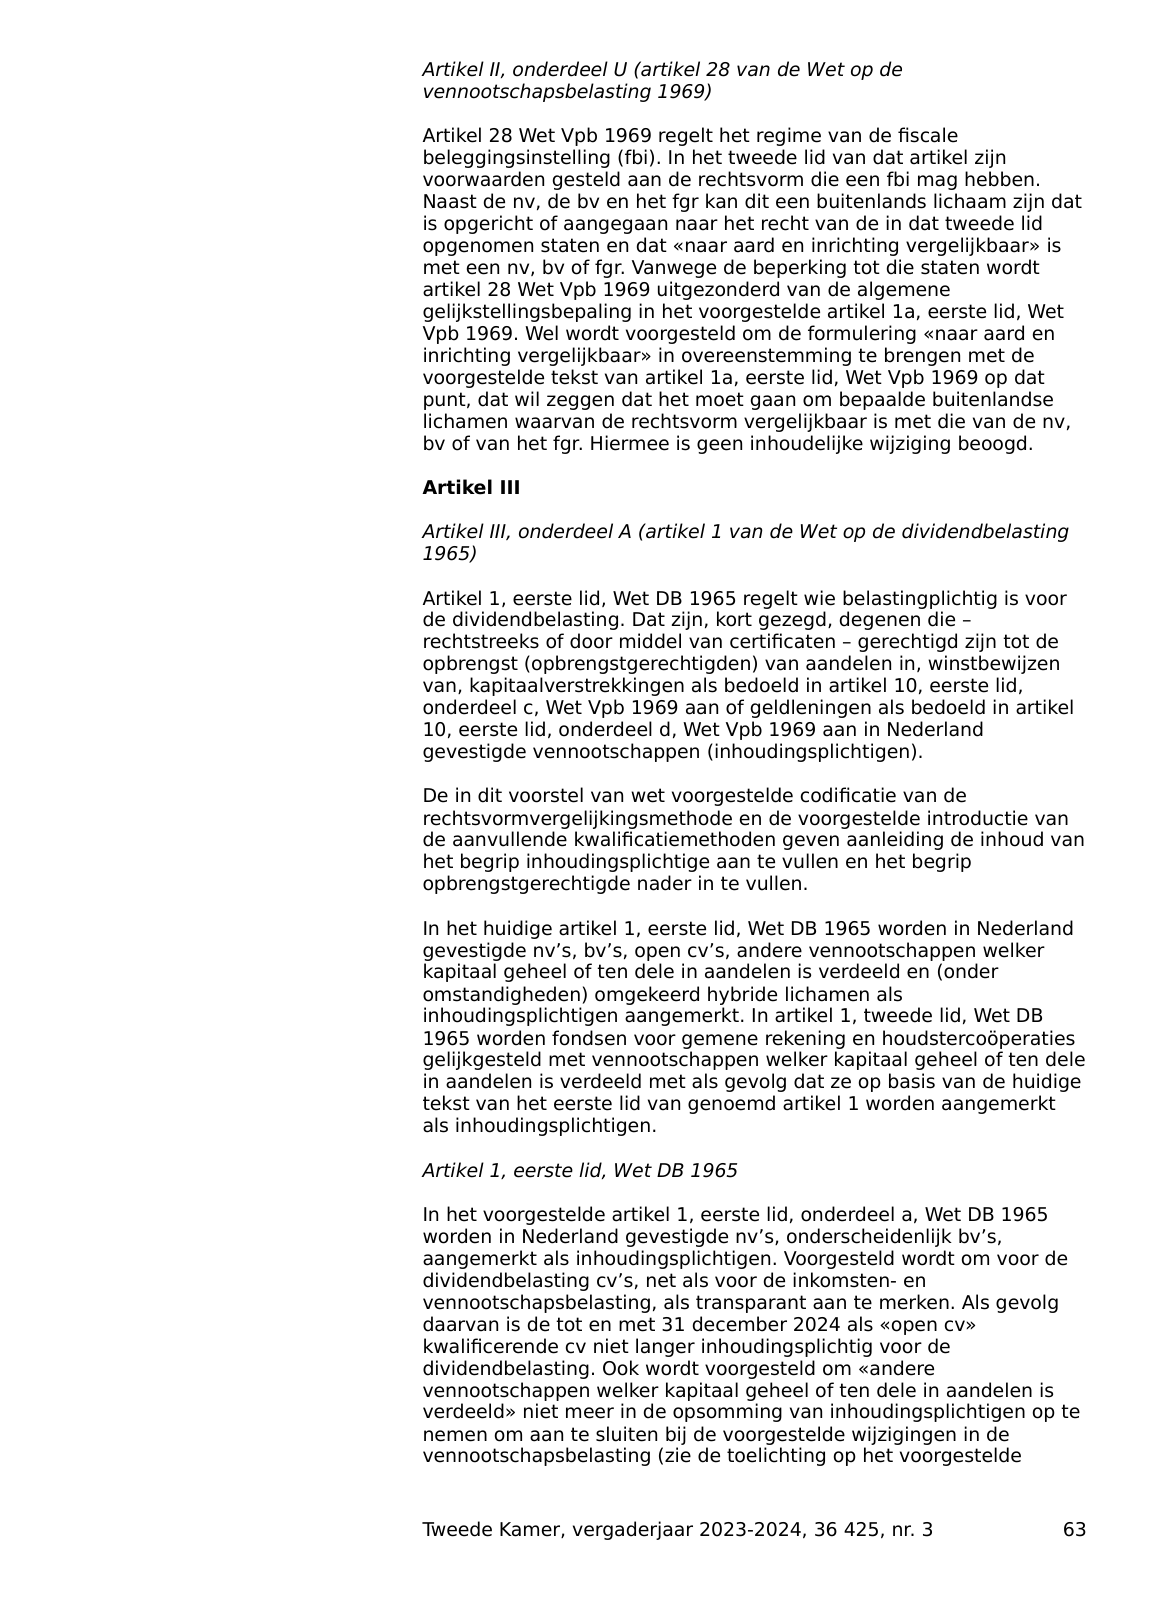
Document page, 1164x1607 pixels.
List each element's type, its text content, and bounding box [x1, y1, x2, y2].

subtitle Artikel III [422, 477, 1087, 499]
text In het voorgestelde artikel 1, eerste lid, onderdeel a, Wet DB 1965 worden in Nederland gevestigde nv’s, onderscheidenlijk bv’s, aangemerkt als inhoudingsplichtigen. Voorgesteld wordt om voor de dividendbelasting cv’s, net als voor de inkomsten- en vennootschapsbelasting, als transparant aan te merken. Als gevolg daarvan is de tot en met 31 december 2024 als «open cv» kwalificerende cv niet langer inhoudingsplichtig voor de dividendbelasting. Ook wordt voorgesteld om «andere vennootschappen welker kapitaal geheel of ten dele in aandelen is verdeeld» niet meer in de opsomming van inhoudingsplichtigen op te nemen om aan te sluiten bij de voorgestelde wijzigingen in de vennootschapsbelasting (zie de toelichting op het voorgestelde [422, 1204, 1087, 1467]
text In het huidige artikel 1, eerste lid, Wet DB 1965 worden in Nederland gevestigde nv’s, bv’s, open cv’s, andere vennootschappen welker kapitaal geheel of ten dele in aandelen is verdeeld en (onder omstandigheden) omgekeerd hybride lichamen als inhoudingsplichtigen aangemerkt. In artikel 1, tweede lid, Wet DB 1965 worden fondsen voor gemene rekening en houdstercoöperaties gelijkgesteld met vennootschappen welker kapitaal geheel of ten dele in aandelen is verdeeld met als gevolg dat ze op basis van de huidige tekst van het eerste lid van genoemd artikel 1 worden aangemerkt als inhoudingsplichtigen. [422, 917, 1087, 1137]
text Artikel 1, eerste lid, Wet DB 1965 regelt wie belastingplichtig is voor de dividendbelasting. Dat zijn, kort gezegd, degenen die – rechtstreeks of door middel van certificaten – gerechtigd zijn tot de opbrengst (opbrengstgerechtigden) van aandelen in, winstbewijzen van, kapitaalverstrekkingen als bedoeld in artikel 10, eerste lid, onderdeel c, Wet Vpb 1969 aan of geldleningen als bedoeld in artikel 10, eerste lid, onderdeel d, Wet Vpb 1969 aan in Nederland gevestigde vennootschappen (inhoudingsplichtigen). [422, 587, 1087, 763]
subtitle Artikel III, onderdeel A (artikel 1 van de Wet op de dividendbelasting 1965) [422, 521, 1087, 565]
subtitle Artikel II, onderdeel U (artikel 28 van de Wet op de vennootschapsbelasting 1969) [422, 59, 1087, 103]
text De in dit voorstel van wet voorgestelde codificatie van de rechtsvormvergelijkingsmethode en de voorgestelde introductie van de aanvullende kwalificatiemethoden geven aanleiding de inhoud van het begrip inhoudingsplichtige aan te vullen en het begrip opbrengstgerechtigde nader in te vullen. [422, 785, 1087, 895]
text Artikel 28 Wet Vpb 1969 regelt het regime van de fiscale beleggingsinstelling (fbi). In het tweede lid van dat artikel zijn voorwaarden gesteld aan de rechtsvorm die een fbi mag hebben. Naast de nv, de bv en het fgr kan dit een buitenlands lichaam zijn dat is opgericht of aangegaan naar het recht van de in dat tweede lid opgenomen staten en dat «naar aard en inrichting vergelijkbaar» is met een nv, bv of fgr. Vanwege de beperking tot die staten wordt artikel 28 Wet Vpb 1969 uitgezonderd van de algemene gelijkstellingsbepaling in het voorgestelde artikel 1a, eerste lid, Wet Vpb 1969. Wel wordt voorgesteld om de formulering «naar aard en inrichting vergelijkbaar» in overeenstemming te brengen met de voorgestelde tekst van artikel 1a, eerste lid, Wet Vpb 1969 op dat punt, dat wil zeggen dat het moet gaan om bepaalde buitenlandse lichamen waarvan de rechtsvorm vergelijkbaar is met die van de nv, bv of van het fgr. Hiermee is geen inhoudelijke wijziging beoogd. [422, 125, 1087, 455]
subtitle Artikel 1, eerste lid, Wet DB 1965 [422, 1159, 1087, 1181]
